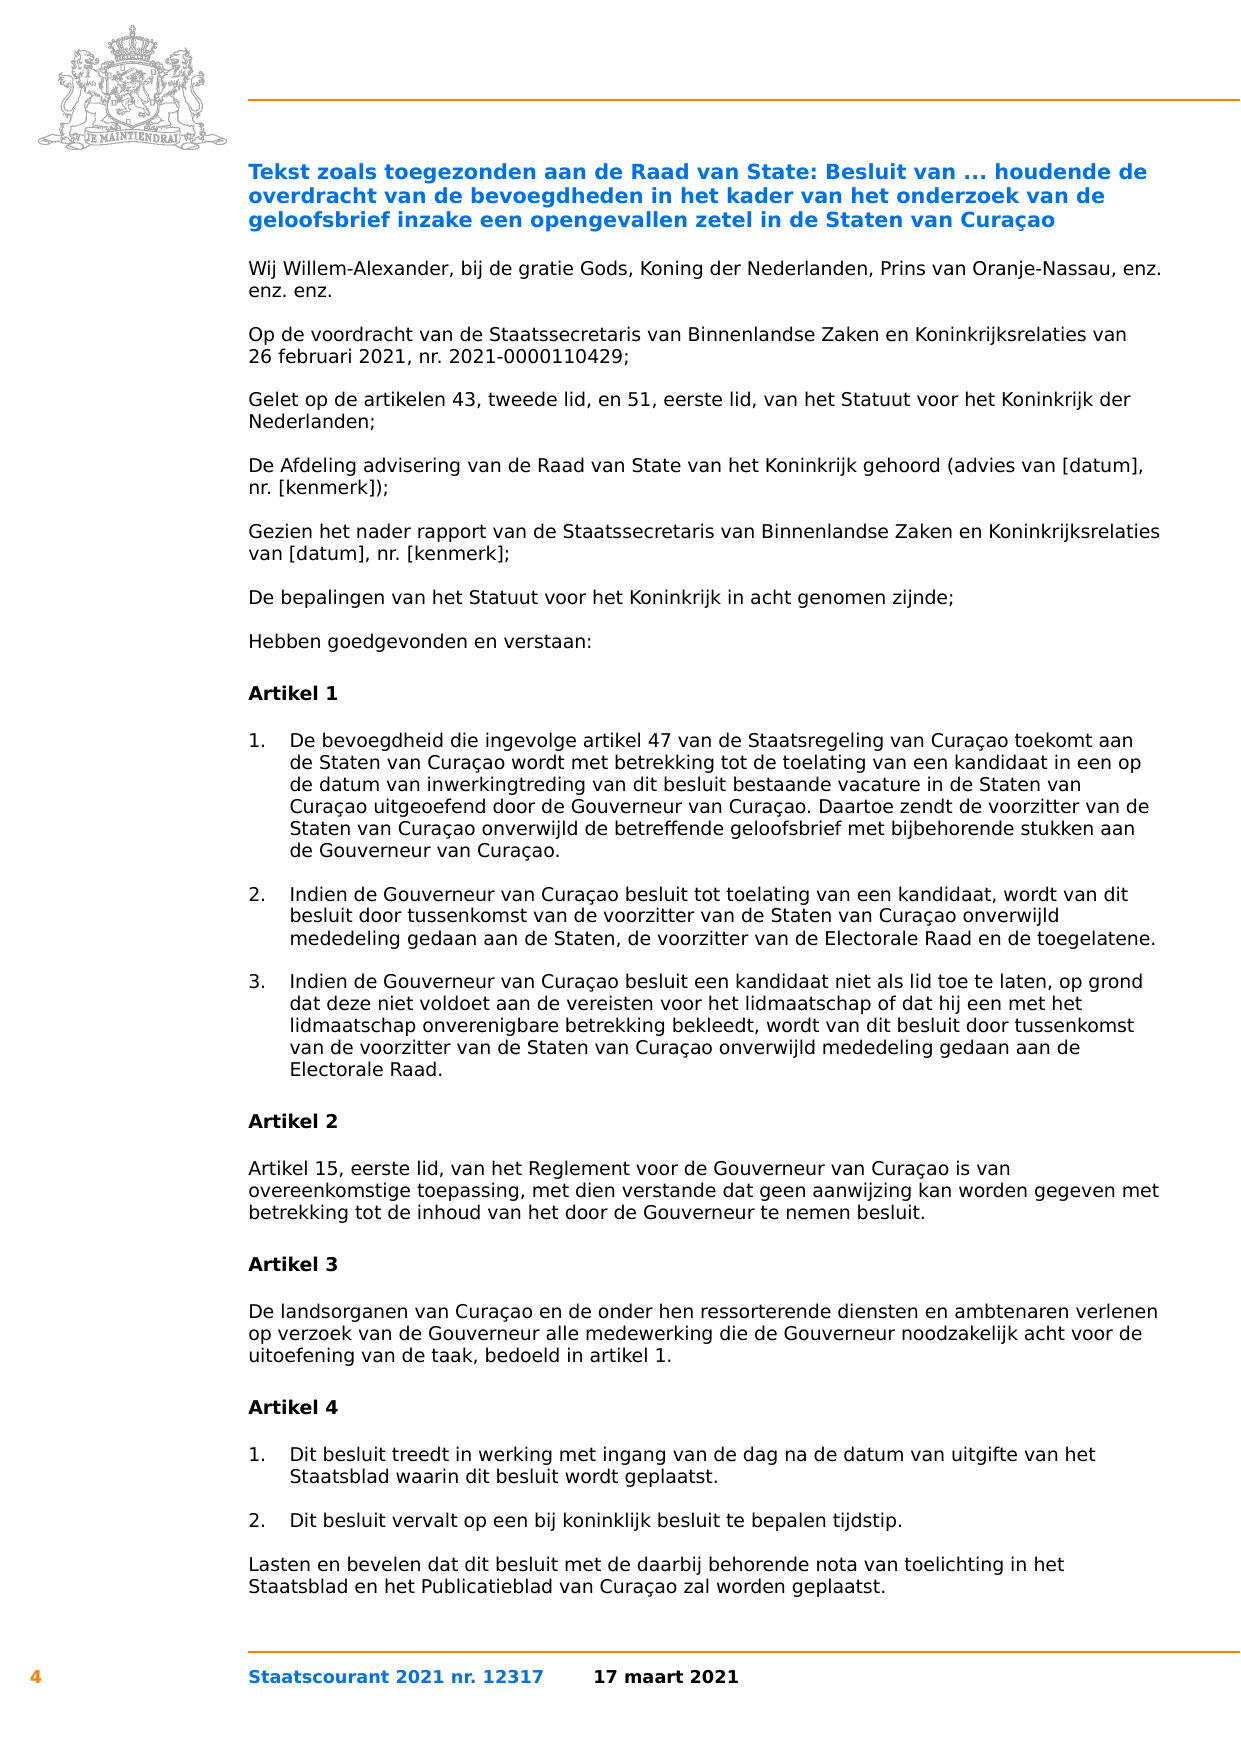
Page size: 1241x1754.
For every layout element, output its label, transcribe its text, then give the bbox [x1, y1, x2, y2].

text De Afdeling advisering van de Raad van State van het Koninkrijk gehoord (advies van [datum], nr. [kenmerk]); [248, 455, 1163, 499]
text De bepalingen van het Statuut voor het Koninkrijk in acht genomen zijnde; [248, 587, 1163, 609]
text Gezien het nader rapport van de Staatssecretaris van Binnenlandse Zaken en Koninkrijksrelaties van [datum], nr. [kenmerk]; [248, 521, 1163, 565]
text Gelet op de artikelen 43, tweede lid, en 51, eerste lid, van het Statuut voor het Koninkrijk der Nederlanden; [248, 389, 1163, 433]
text 1. De bevoegdheid die ingevolge artikel 47 van de Staatsregeling van Curaçao toekomt aan de Staten van Curaçao wordt met betrekking tot de toelating van een kandidaat in een op de datum van inwerkingtreding van dit besluit bestaande vacature in de Staten van Curaçao uitgeoefend door de Gouverneur van Curaçao. Daartoe zendt de voorzitter van de Staten van Curaçao onverwijld de betreffende geloofsbrief met bijbehorende stukken aan de Gouverneur van Curaçao. [248, 730, 1163, 862]
subtitle Artikel 1 [248, 683, 1163, 705]
subtitle Artikel 2 [248, 1111, 1163, 1133]
subtitle Artikel 3 [248, 1254, 1163, 1276]
text 3. Indien de Gouverneur van Curaçao besluit een kandidaat niet als lid toe te laten, op grond dat deze niet voldoet aan de vereisten voor het lidmaatschap of dat hij een met het lidmaatschap onverenigbare betrekking bekleedt, wordt van dit besluit door tussenkomst van de voorzitter van de Staten van Curaçao onverwijld mededeling gedaan aan de Electorale Raad. [248, 971, 1163, 1081]
text 1. Dit besluit treedt in werking met ingang van de dag na de datum van uitgifte van het Staatsblad waarin dit besluit wordt geplaatst. [248, 1444, 1163, 1488]
picture [38, 25, 227, 150]
text 2. Indien de Gouverneur van Curaçao besluit tot toelating van een kandidaat, wordt van dit besluit door tussenkomst van de voorzitter van de Staten van Curaçao onverwijld mededeling gedaan aan de Staten, de voorzitter van de Electorale Raad en de toegelatene. [248, 883, 1163, 949]
text Lasten en bevelen dat dit besluit met de daarbij behorende nota van toelichting in het Staatsblad en het Publicatieblad van Curaçao zal worden geplaatst. [248, 1554, 1163, 1598]
text Op de voordracht van de Staatssecretaris van Binnenlandse Zaken en Koninkrijksrelaties van 26 februari 2021, nr. 2021-0000110429; [248, 323, 1163, 367]
subtitle Artikel 4 [248, 1397, 1163, 1419]
text Hebben goedgevonden en verstaan: [248, 631, 1163, 653]
text Wij Willem-Alexander, bij de gratie Gods, Koning der Nederlanden, Prins van Oranje-Nassau, enz. enz. enz. [248, 258, 1163, 302]
text De landsorganen van Curaçao en de onder hen ressorterende diensten en ambtenaren verlenen op verzoek van de Gouverneur alle medewerking die de Gouverneur noodzakelijk acht voor de uitoefening van de taak, bedoeld in artikel 1. [248, 1301, 1163, 1367]
text 2. Dit besluit vervalt op een bij koninklijk besluit te bepalen tijdstip. [248, 1510, 1163, 1532]
subtitle Tekst zoals toegezonden aan de Raad van State: Besluit van ... houdende de overdracht van de bevoegdheden in het kader van het onderzoek van de geloofsbrief inzake een opengevallen zetel in de Staten van Curaçao [248, 160, 1163, 233]
text Artikel 15, eerste lid, van het Reglement voor de Gouverneur van Curaçao is van overeenkomstige toepassing, met dien verstande dat geen aanwijzing kan worden gegeven met betrekking tot de inhoud van het door de Gouverneur te nemen besluit. [248, 1158, 1163, 1224]
